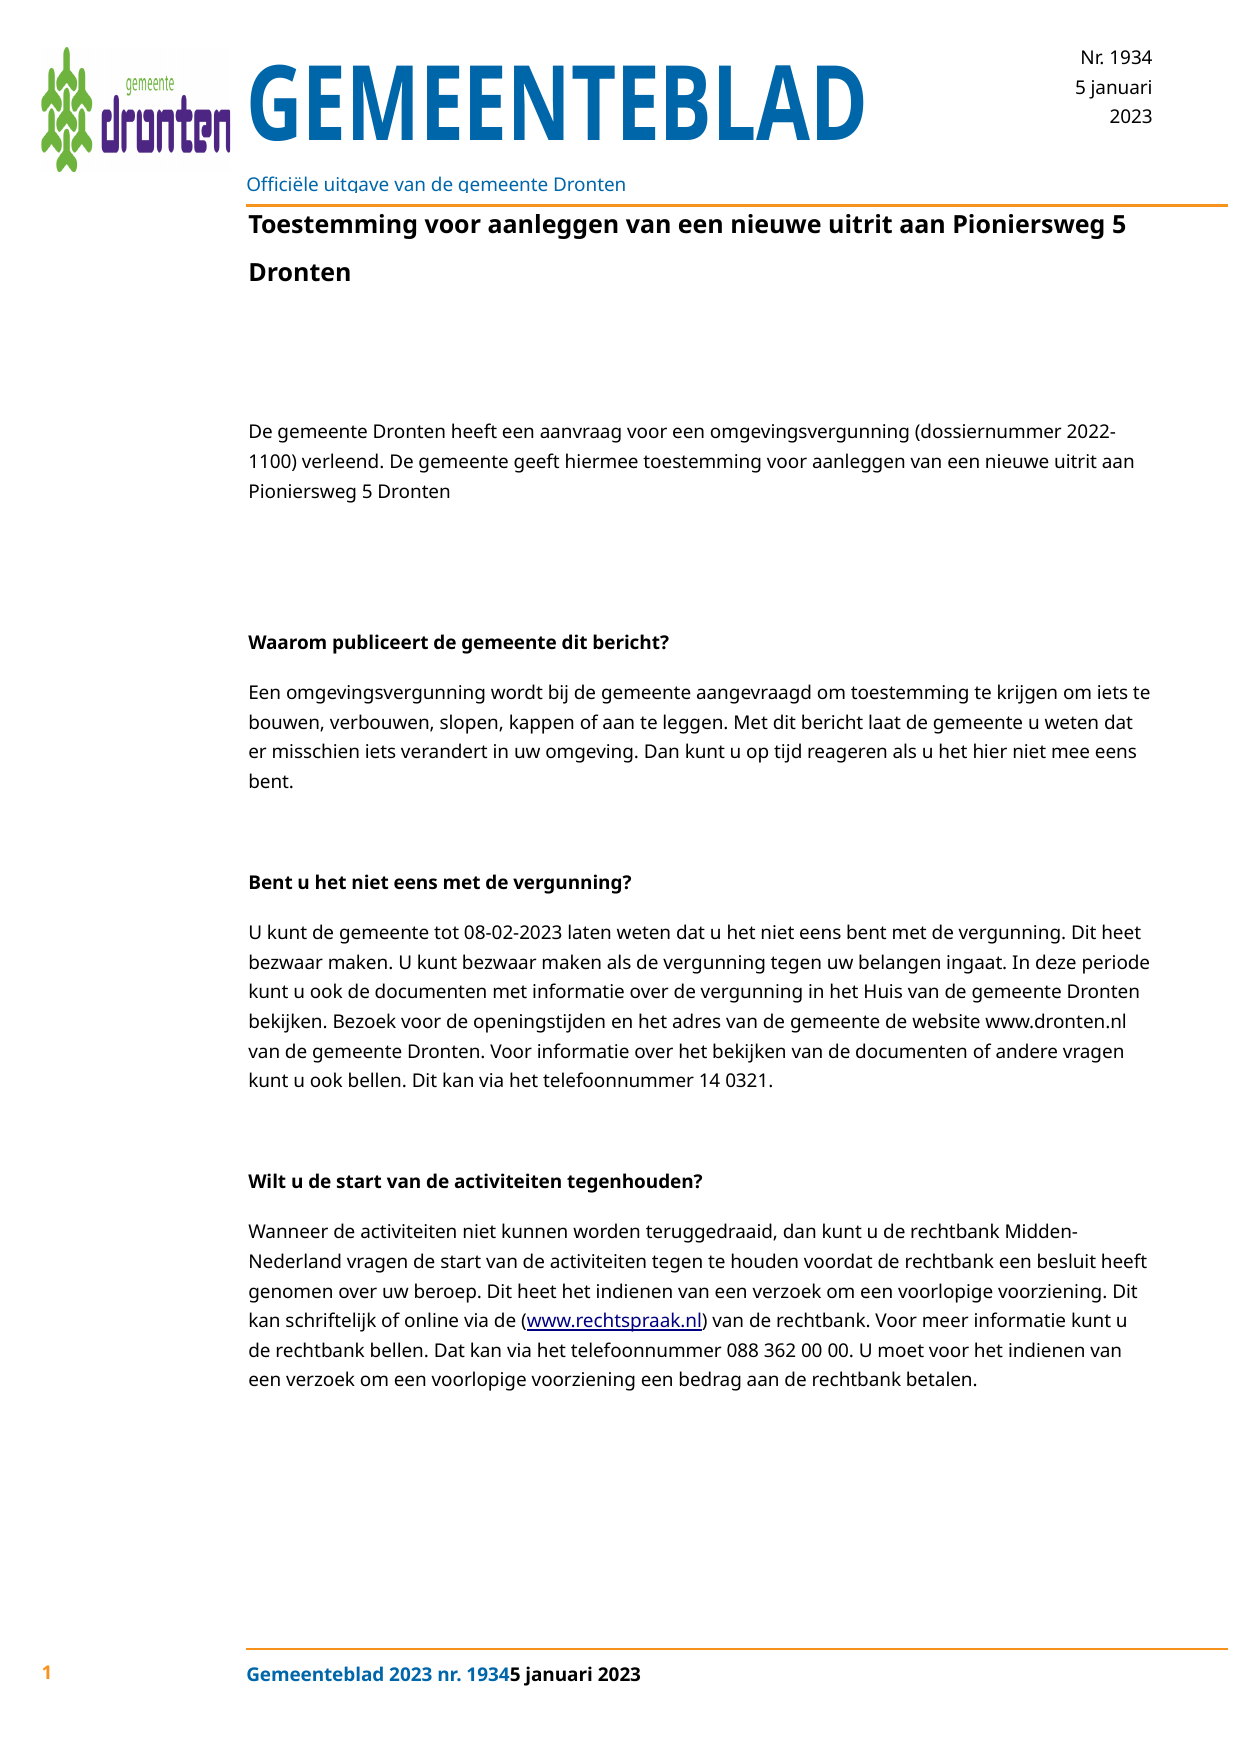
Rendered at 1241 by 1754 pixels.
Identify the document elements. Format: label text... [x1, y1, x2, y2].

text Wanneer de activiteiten niet kunnen worden teruggedraaid, dan kunt u de rechtbank Midden-Nederland vragen de start van de activiteiten tegen te houden voordat de rechtbank een besluit heeft genomen over uw beroep. Dit heet het indienen van een verzoek om een voorlopige voorziening. Dit kan schriftelijk of online via de (www.rechtspraak.nl) van de rechtbank. Voor meer informatie kunt u de rechtbank bellen. Dat kan via het telefoonnummer 088 362 00 00. U moet voor het indienen van een verzoek om een voorlopige voorziening een bedrag aan de rechtbank betalen. [248, 1219, 1152, 1392]
text De gemeente Dronten heeft een aanvraag voor een omgevingsvergunning (dossiernummer 2022-1100) verleend. De gemeente geeft hiermee toestemming voor aanleggen van een nieuwe uitrit aan Pioniersweg 5 Dronten [248, 419, 1152, 504]
text Bent u het niet eens met de vergunning? [248, 869, 1152, 895]
text U kunt de gemeente tot 08-02-2023 laten weten dat u het niet eens bent met de vergunning. Dit heet bezwaar maken. U kunt bezwaar maken als de vergunning tegen uw belangen ingaat. In deze periode kunt u ook de documenten met informatie over de vergunning in het Huis van de gemeente Dronten bekijken. Bezoek voor de openingstijden en het adres van de gemeente de website www.dronten.nl van de gemeente Dronten. Voor informatie over het bekijken van de documenten of andere vragen kunt u ook bellen. Dit kan via het telefoonnummer 14 0321. [248, 919, 1152, 1093]
picture [41, 47, 231, 172]
text Toestemming voor aanleggen van een nieuwe uitrit aan Pioniersweg 5 Dronten [248, 207, 1152, 288]
text Wilt u de start van de activiteiten tegenhouden? [248, 1168, 1152, 1194]
text Waarom publiceert de gemeente dit bericht? [248, 629, 1152, 655]
text Een omgevingsvergunning wordt bij de gemeente aangevraagd om toestemming te krijgen om iets te bouwen, verbouwen, slopen, kappen of aan te leggen. Met dit bericht laat de gemeente u weten dat er misschien iets verandert in uw omgeving. Dan kunt u op tijd reageren als u het hier niet mee eens bent. [248, 679, 1152, 794]
